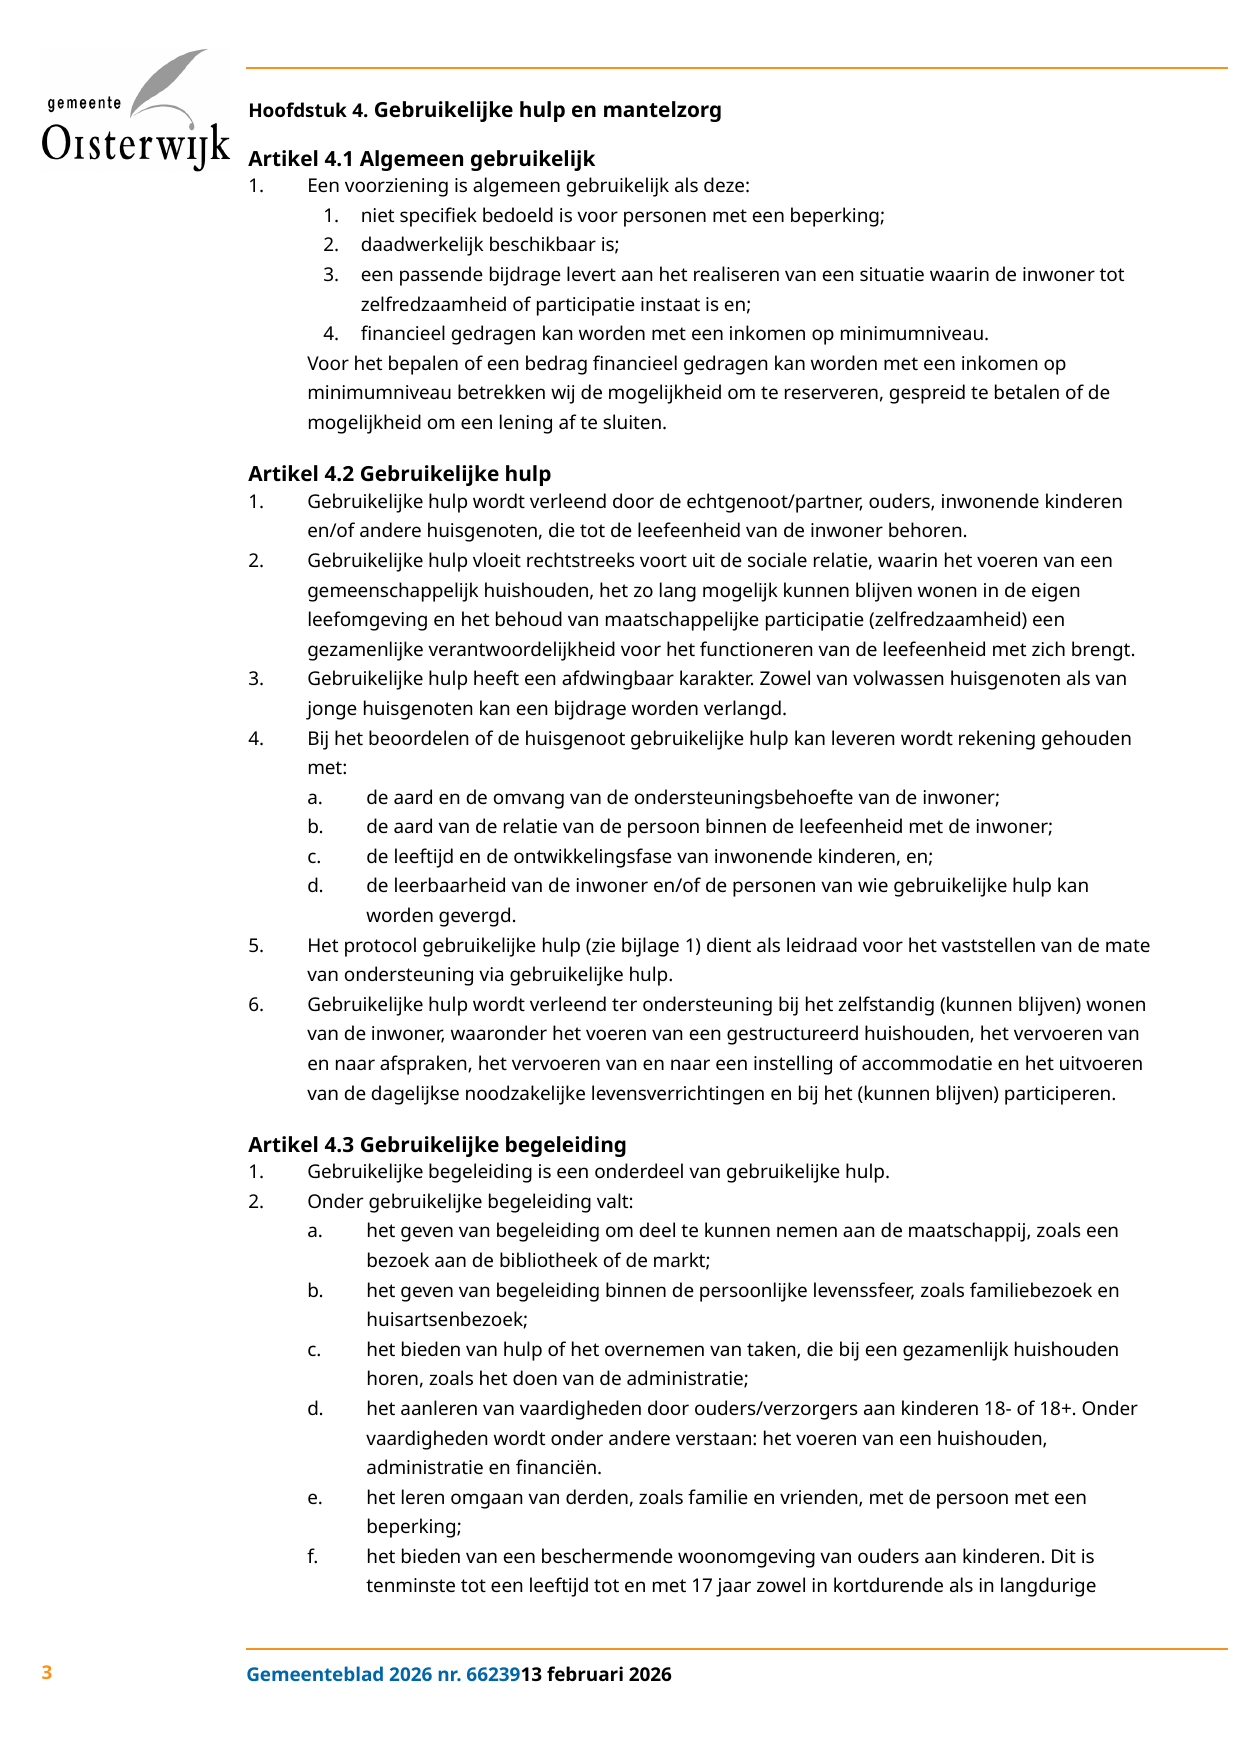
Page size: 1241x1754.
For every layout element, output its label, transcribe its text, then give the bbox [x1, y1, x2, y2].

list het bieden van een beschermende woonomgeving van ouders aan kinderen. Dit is tenminste tot een leeftijd tot en met 17 jaar zowel in kortdurende als in langdurige [307, 1543, 1152, 1598]
text Artikel 4.3 Gebruikelijke begeleiding [248, 1130, 1152, 1158]
list niet specifiek bedoeld is voor personen met een beperking; [323, 202, 1152, 228]
list Gebruikelijke hulp wordt verleend ter ondersteuning bij het zelfstandig (kunnen blijven) wonen van de inwoner, waaronder het voeren van een gestructureerd huishouden, het vervoeren van en naar afspraken, het vervoeren van en naar een instelling of accommodatie en het uitvoeren van de dagelijkse noodzakelijke levensverrichtingen en bij het (kunnen blijven) participeren. [248, 991, 1152, 1105]
list Een voorziening is algemeen gebruikelijk als deze: [248, 172, 1152, 198]
list Het protocol gebruikelijke hulp (zie bijlage 1) dient als leidraad voor het vaststellen van de mate van ondersteuning via gebruikelijke hulp. [248, 932, 1152, 987]
list het aanleren van vaardigheden door ouders/verzorgers aan kinderen 18- of 18+. Onder vaardigheden wordt onder andere verstaan: het voeren van een huishouden, administratie en financiën. [307, 1395, 1152, 1480]
list het leren omgaan van derden, zoals familie en vrienden, met de persoon met een beperking; [307, 1484, 1152, 1539]
list de aard van de relatie van de persoon binnen de leefeenheid met de inwoner; [307, 813, 1152, 839]
list het geven van begeleiding om deel te kunnen nemen aan de maatschappij, zoals een bezoek aan de bibliotheek of de markt; [307, 1218, 1152, 1273]
list financieel gedragen kan worden met een inkomen op minimumniveau. [323, 320, 1152, 346]
list de leeftijd en de ontwikkelingsfase van inwonende kinderen, en; [307, 843, 1152, 869]
list Gebruikelijke begeleiding is een onderdeel van gebruikelijke hulp. [248, 1158, 1152, 1184]
list daadwerkelijk beschikbaar is; [323, 232, 1152, 257]
list de aard en de omvang van de ondersteuningsbehoefte van de inwoner; [307, 784, 1152, 809]
list het bieden van hulp of het overnemen van taken, die bij een gezamenlijk huishouden horen, zoals het doen van de administratie; [307, 1336, 1152, 1391]
list Onder gebruikelijke begeleiding valt: [248, 1188, 1152, 1214]
picture [41, 47, 231, 172]
list Gebruikelijke hulp heeft een afdwingbaar karakter. Zowel van volwassen huisgenoten als van jonge huisgenoten kan een bijdrage worden verlangd. [248, 666, 1152, 721]
list Gebruikelijke hulp wordt verleend door de echtgenoot/partner, ouders, inwonende kinderen en/of andere huisgenoten, die tot de leefeenheid van de inwoner behoren. [248, 488, 1152, 543]
list een passende bijdrage levert aan het realiseren van een situatie waarin de inwoner tot zelfredzaamheid of participatie instaat is en; [323, 261, 1152, 317]
list Gebruikelijke hulp vloeit rechtstreeks voort uit de sociale relatie, waarin het voeren van een gemeenschappelijk huishouden, het zo lang mogelijk kunnen blijven wonen in de eigen leefomgeving en het behoud van maatschappelijke participatie (zelfredzaamheid) een gezamenlijke verantwoordelijkheid voor het functioneren van de leefeenheid met zich brengt. [248, 547, 1152, 662]
list het geven van begeleiding binnen de persoonlijke levenssfeer, zoals familiebezoek en huisartsenbezoek; [307, 1277, 1152, 1332]
text Hoofdstuk 4. Gebruikelijke hulp en mantelzorg [248, 95, 1152, 123]
text Artikel 4.1 Algemeen gebruikelijk [248, 144, 1152, 172]
list Voor het bepalen of een bedrag financieel gedragen kan worden met een inkomen op minimumniveau betrekken wij de mogelijkheid om te reserveren, gespreid te betalen of de mogelijkheid om een lening af te sluiten. [248, 350, 1152, 435]
list de leerbaarheid van de inwoner en/of de personen van wie gebruikelijke hulp kan worden gevergd. [307, 873, 1152, 928]
text Artikel 4.2 Gebruikelijke hulp [248, 459, 1152, 488]
list Bij het beoordelen of de huisgenoot gebruikelijke hulp kan leveren wordt rekening gehouden met: [248, 725, 1152, 780]
